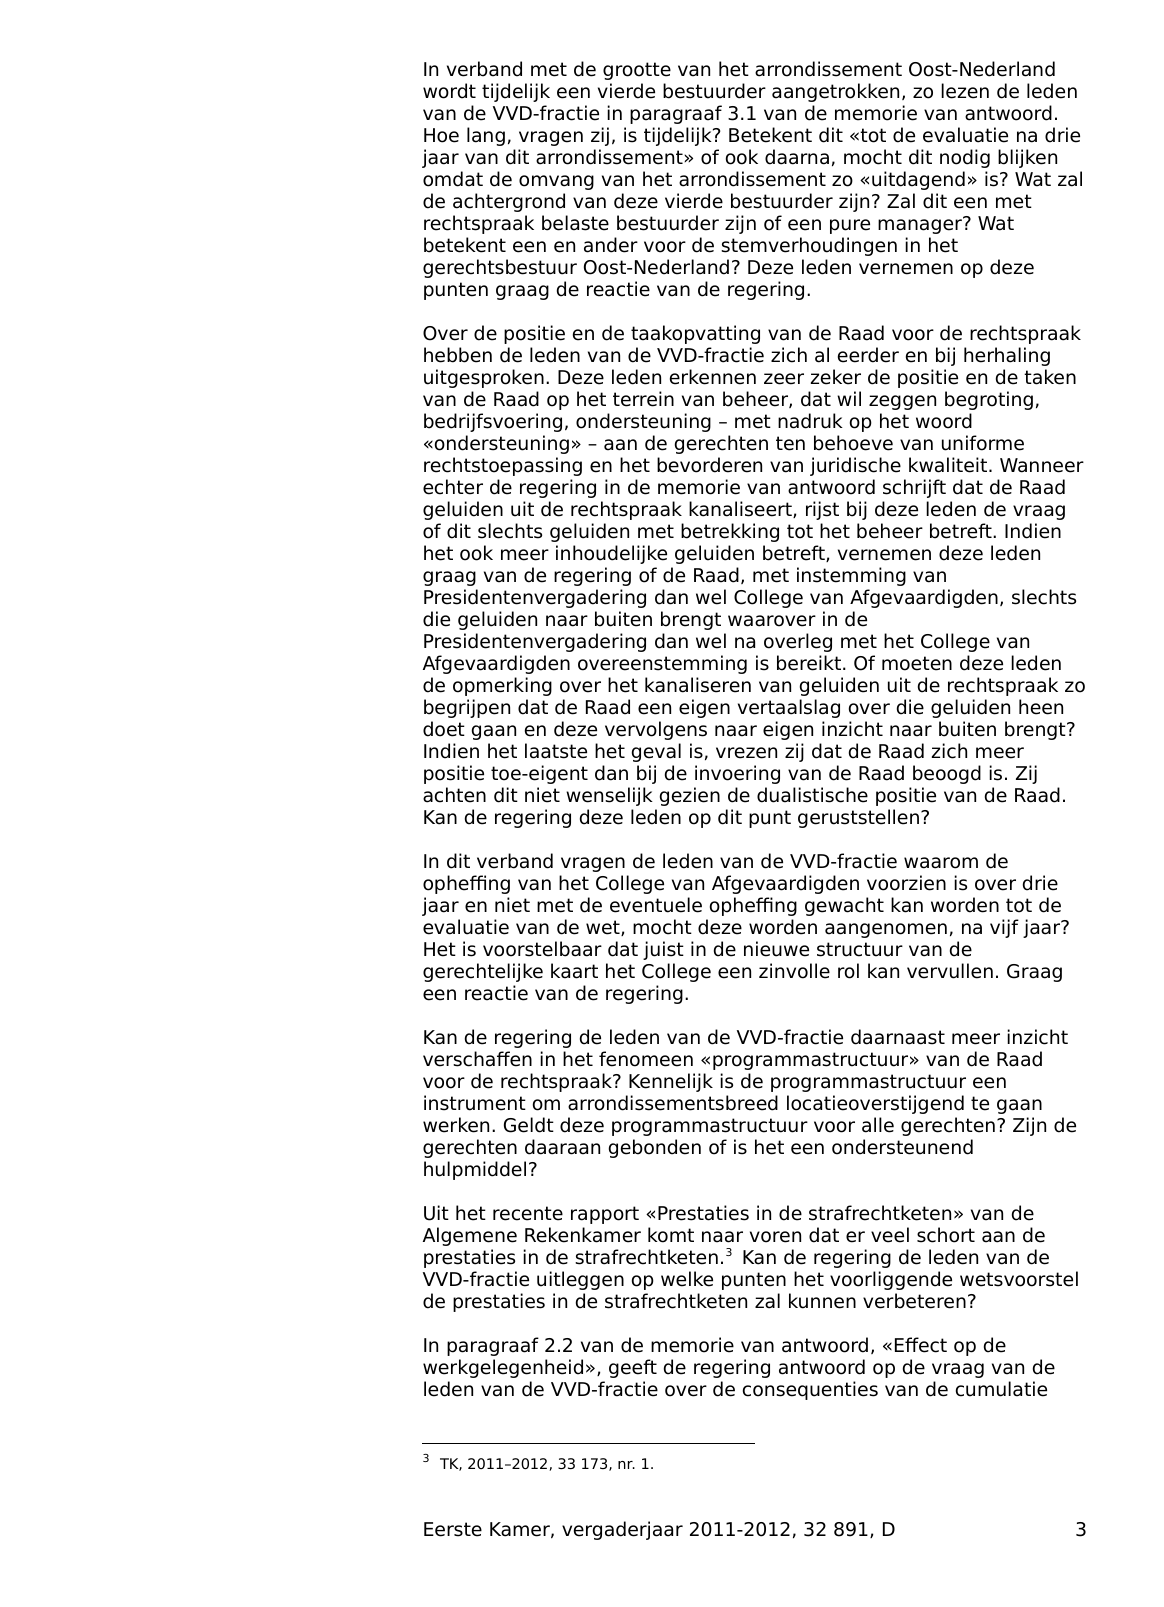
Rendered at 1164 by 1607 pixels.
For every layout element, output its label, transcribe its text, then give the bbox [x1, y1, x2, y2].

text In verband met de grootte van het arrondissement Oost-Nederland wordt tijdelijk een vierde bestuurder aangetrokken, zo lezen de leden van de VVD-fractie in paragraaf 3.1 van de memorie van antwoord. Hoe lang, vragen zij, is tijdelijk? Betekent dit «tot de evaluatie na drie jaar van dit arrondissement» of ook daarna, mocht dit nodig blijken omdat de omvang van het arrondissement zo «uitdagend» is? Wat zal de achtergrond van deze vierde bestuurder zijn? Zal dit een met rechtspraak belaste bestuurder zijn of een pure manager? Wat betekent een en ander voor de stemverhoudingen in het gerechtsbestuur Oost-Nederland? Deze leden vernemen op deze punten graag de reactie van de regering. [422, 59, 1087, 301]
text TK, 2011–2012, 33 173, nr. 1. [422, 1452, 1087, 1474]
text Uit het recente rapport «Prestaties in de strafrechtketen» van de Algemene Rekenkamer komt naar voren dat er veel schort aan de prestaties in de strafrechtketen. Kan de regering de leden van de VVD-fractie uitleggen op welke punten het voorliggende wetsvoorstel de prestaties in de strafrechtketen zal kunnen verbeteren? [422, 1203, 1087, 1313]
text Over de positie en de taakopvatting van de Raad voor de rechtspraak hebben de leden van de VVD-fractie zich al eerder en bij herhaling uitgesproken. Deze leden erkennen zeer zeker de positie en de taken van de Raad op het terrein van beheer, dat wil zeggen begroting, bedrijfsvoering, ondersteuning – met nadruk op het woord «ondersteuning» – aan de gerechten ten behoeve van uniforme rechtstoepassing en het bevorderen van juridische kwaliteit. Wanneer echter de regering in de memorie van antwoord schrijft dat de Raad geluiden uit de rechtspraak kanaliseert, rijst bij deze leden de vraag of dit slechts geluiden met betrekking tot het beheer betreft. Indien het ook meer inhoudelijke geluiden betreft, vernemen deze leden graag van de regering of de Raad, met instemming van Presidentenvergadering dan wel College van Afgevaardigden, slechts die geluiden naar buiten brengt waarover in de Presidentenvergadering dan wel na overleg met het College van Afgevaardigden overeenstemming is bereikt. Of moeten deze leden de opmerking over het kanaliseren van geluiden uit de rechtspraak zo begrijpen dat de Raad een eigen vertaalslag over die geluiden heen doet gaan en deze vervolgens naar eigen inzicht naar buiten brengt? Indien het laatste het geval is, vrezen zij dat de Raad zich meer positie toe-eigent dan bij de invoering van de Raad beoogd is. Zij achten dit niet wenselijk gezien de dualistische positie van de Raad. Kan de regering deze leden op dit punt geruststellen? [422, 323, 1087, 828]
text In dit verband vragen de leden van de VVD-fractie waarom de opheffing van het College van Afgevaardigden voorzien is over drie jaar en niet met de eventuele opheffing gewacht kan worden tot de evaluatie van de wet, mocht deze worden aangenomen, na vijf jaar? Het is voorstelbaar dat juist in de nieuwe structuur van de gerechtelijke kaart het College een zinvolle rol kan vervullen. Graag een reactie van de regering. [422, 851, 1087, 1004]
text Kan de regering de leden van de VVD-fractie daarnaast meer inzicht verschaffen in het fenomeen «programmastructuur» van de Raad voor de rechtspraak? Kennelijk is de programmastructuur een instrument om arrondissementsbreed locatieoverstijgend te gaan werken. Geldt deze programmastructuur voor alle gerechten? Zijn de gerechten daaraan gebonden of is het een ondersteunend hulpmiddel? [422, 1027, 1087, 1181]
text In paragraaf 2.2 van de memorie van antwoord, «Effect op de werkgelegenheid», geeft de regering antwoord op de vraag van de leden van de VVD-fractie over de consequenties van de cumulatie [422, 1335, 1087, 1401]
